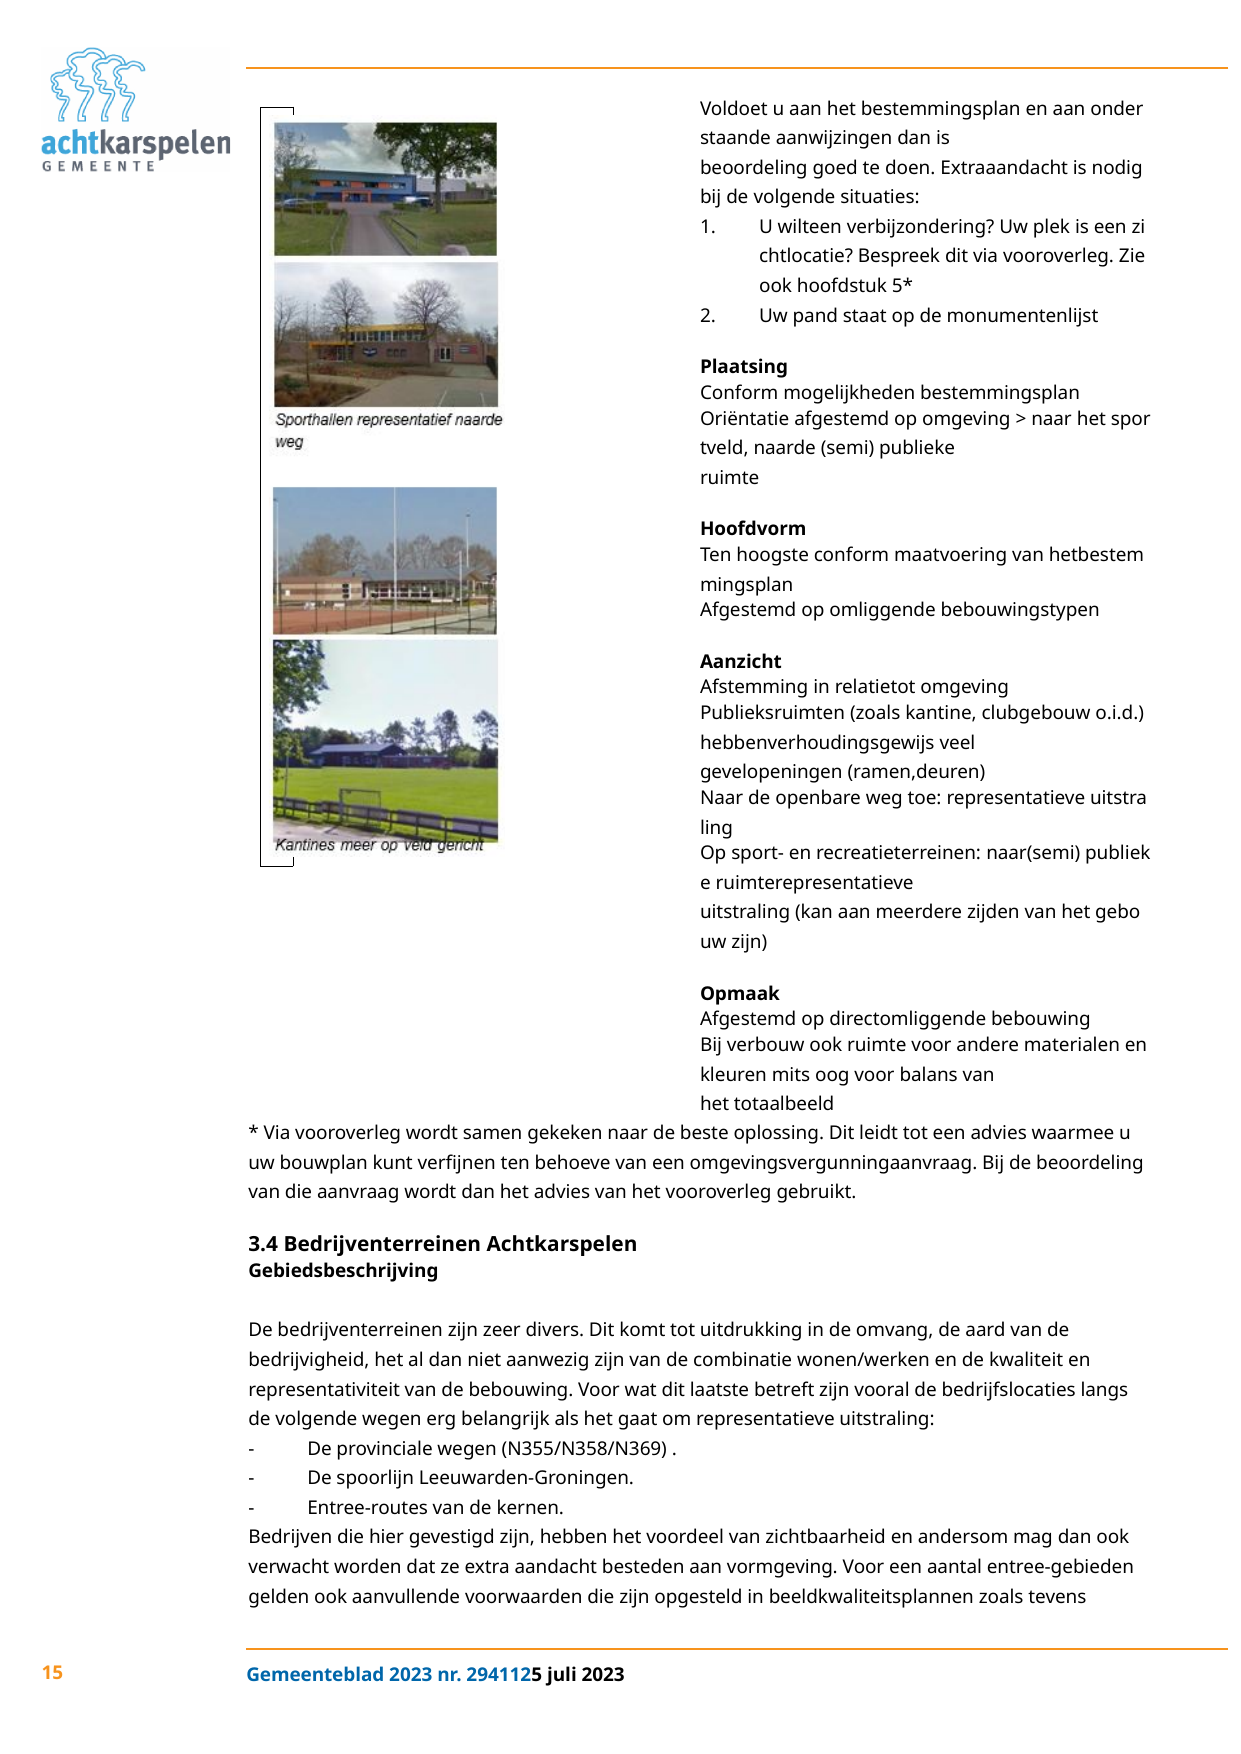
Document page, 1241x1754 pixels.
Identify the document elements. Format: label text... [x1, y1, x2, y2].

table_cell Bij verbouw ook ruimte voor andere materialen en kleuren mits oog voor balans van het totaalbeeld [700, 1031, 1152, 1116]
table_cell Publieksruimten (zoals kantine, clubgebouw o.i.d.) hebbenverhoudingsgewijs veel gevelopeningen (ramen,deuren) [700, 699, 1152, 784]
table_cell [248, 95, 700, 1116]
table_cell [700, 622, 1152, 648]
picture [268, 115, 505, 857]
table_cell Afstemming in relatietot omgeving [700, 674, 1152, 699]
table_cell Aanzicht [700, 648, 1152, 674]
table_cell [700, 954, 1152, 980]
text Bedrijven die hier gevestigd zijn, hebben het voordeel van zichtbaarheid en andersom mag dan ook verwacht worden dat ze extra aandacht besteden aan vormgeving. Voor een aantal entree-gebieden gelden ook aanvullende voorwaarden die zijn opgesteld in beeldkwaliteitsplannen zoals tevens [248, 1524, 1152, 1608]
table_cell Ten hoogste conform maatvoering van hetbestemmingsplan [700, 541, 1152, 596]
text * Via vooroverleg wordt samen gekeken naar de beste oplossing. Dit leidt tot een advies waarmee u uw bouwplan kunt verfijnen ten behoeve van een omgevingsvergunningaanvraag. Bij de beoordeling van die aanvraag wordt dan het advies van het vooroverleg gebruikt. [248, 1119, 1152, 1204]
table_cell [700, 490, 1152, 515]
table_cell Op sport- en recreatieterreinen: naar(semi) publieke ruimterepresentatieve uitstraling (kan aan meerdere zijden van het gebouw zijn) [700, 840, 1152, 954]
table_cell Afgestemd op directomliggende bebouwing [700, 1006, 1152, 1031]
table_cell Plaatsing [700, 353, 1152, 379]
table_cell Oriëntatie afgestemd op omgeving > naar het sportveld, naarde (semi) publieke ruimte [700, 405, 1152, 490]
list De provinciale wegen (N355/N358/N369) . [248, 1435, 1152, 1461]
text 3.4 Bedrijventerreinen Achtkarspelen [248, 1229, 1152, 1257]
table_cell Afgestemd op omliggende bebouwingstypen [700, 596, 1152, 622]
list Entree-routes van de kernen. [248, 1494, 1152, 1520]
table_cell Naar de openbare weg toe: representatieve uitstraling [700, 784, 1152, 839]
list De spoorlijn Leeuwarden-Groningen. [248, 1464, 1152, 1490]
text Gebiedsbeschrijving [248, 1257, 1152, 1283]
table_cell Conform mogelijkheden bestemmingsplan [700, 379, 1152, 405]
table_cell [700, 328, 1152, 353]
table_cell Hoofdvorm [700, 515, 1152, 541]
table_cell Voldoet u aan het bestemmingsplan en aan onderstaande aanwijzingen dan is beoordeling goed te doen. Extraaandacht is nodigbij de volgende situaties: U wilteen verbijzondering? Uw plek is een zichtlocatie? Bespreek dit via vooroverleg. Zie ook hoofdstuk 5* Uw pand staat op de monumentenlijst [700, 95, 1152, 328]
picture [41, 47, 231, 172]
table_cell Opmaak [700, 980, 1152, 1006]
text De bedrijventerreinen zijn zeer divers. Dit komt tot uitdrukking in de omvang, de aard van de bedrijvigheid, het al dan niet aanwezig zijn van de combinatie wonen/werken en de kwaliteit en representativiteit van de bebouwing. Voor wat dit laatste betreft zijn vooral de bedrijfslocaties langs de volgende wegen erg belangrijk als het gaat om representatieve uitstraling: [248, 1317, 1152, 1431]
